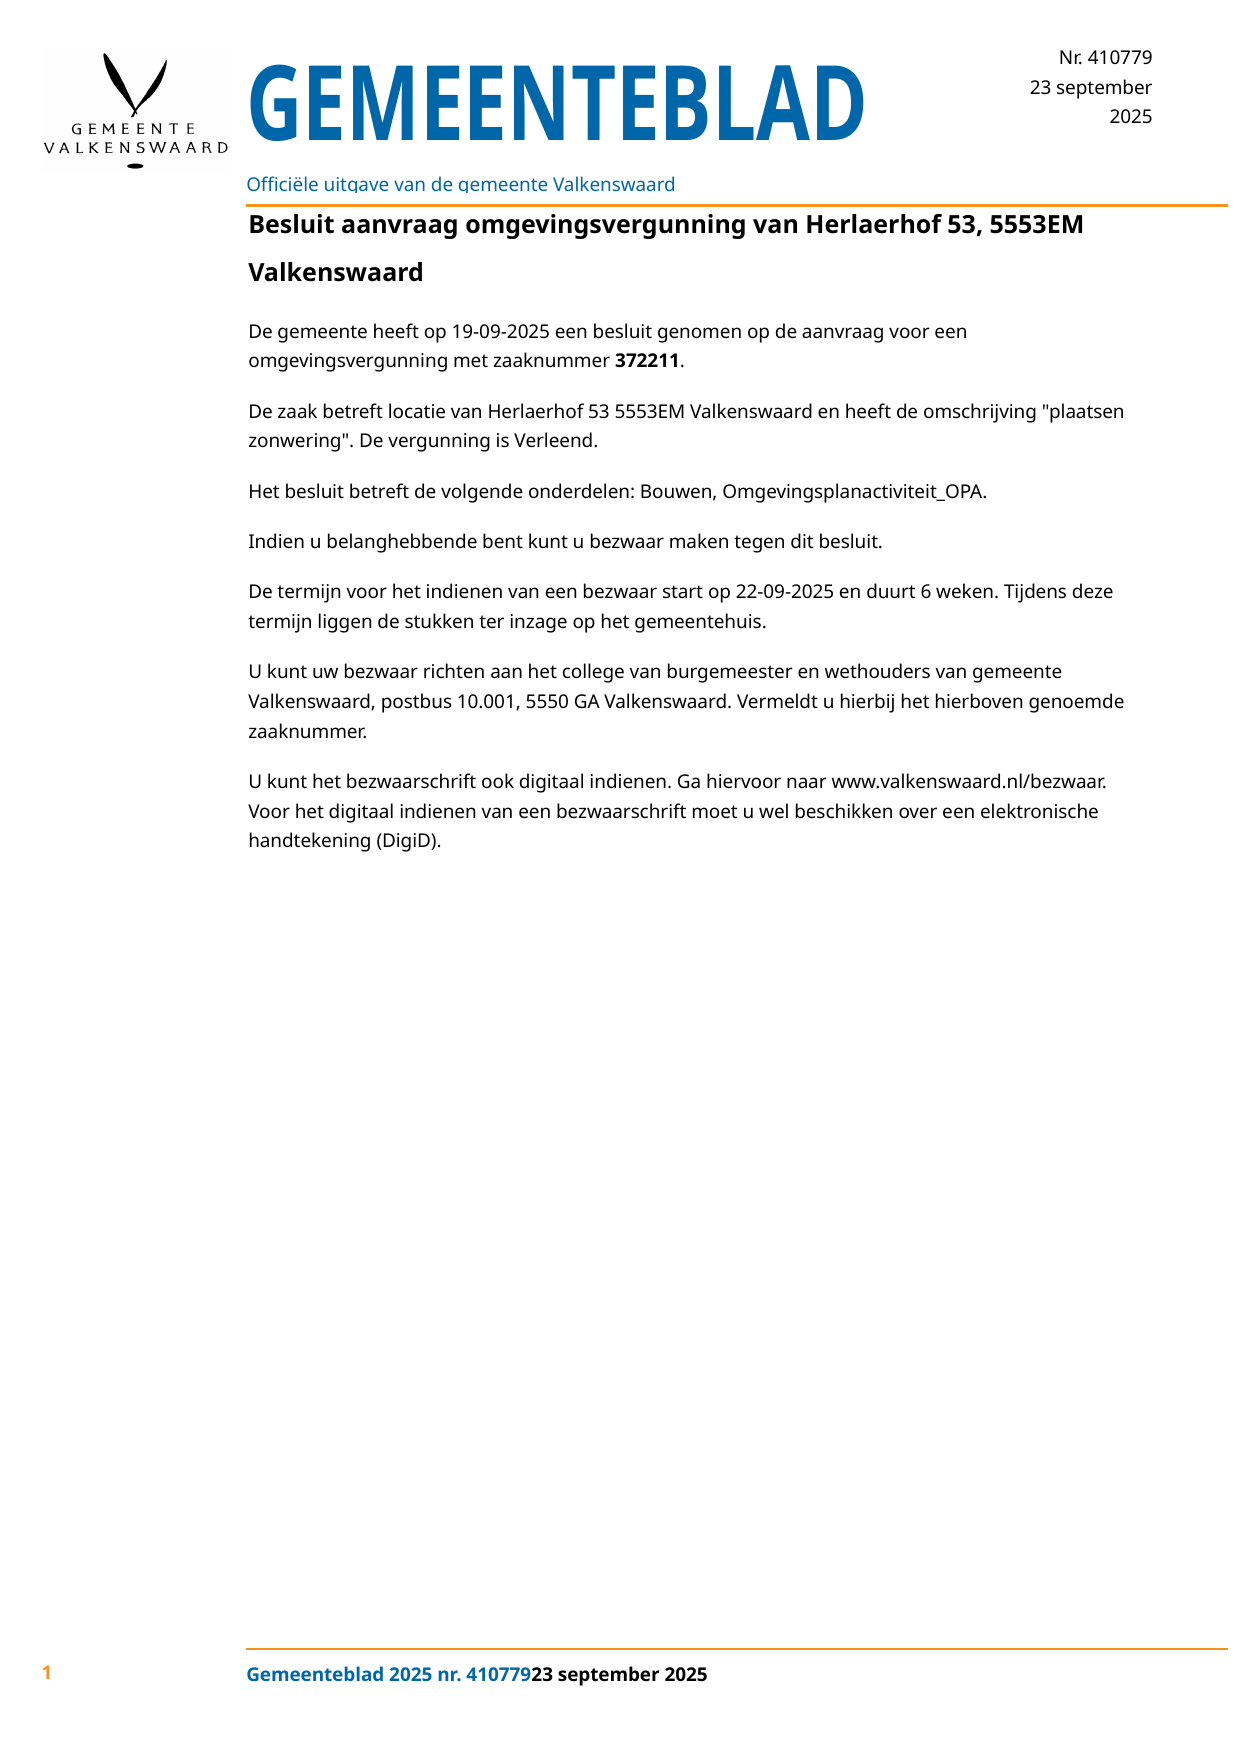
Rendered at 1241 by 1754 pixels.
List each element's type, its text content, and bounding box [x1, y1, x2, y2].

text De gemeente heeft op 19-09-2025 een besluit genomen op de aanvraag voor een omgevingsvergunning met zaaknummer 372211. [248, 318, 1152, 373]
text De termijn voor het indienen van een bezwaar start op 22-09-2025 en duurt 6 weken. Tijdens deze termijn liggen de stukken ter inzage op het gemeentehuis. [248, 579, 1152, 634]
text U kunt het bezwaarschrift ook digitaal indienen. Ga hiervoor naar www.valkenswaard.nl/bezwaar. Voor het digitaal indienen van een bezwaarschrift moet u wel beschikken over een elektronische handtekening (DigiD). [248, 768, 1152, 853]
text Indien u belanghebbende bent kunt u bezwaar maken tegen dit besluit. [248, 528, 1152, 554]
text Besluit aanvraag omgevingsvergunning van Herlaerhof 53, 5553EM Valkenswaard [248, 207, 1152, 288]
text U kunt uw bezwaar richten aan het college van burgemeester en wethouders van gemeente Valkenswaard, postbus 10.001, 5550 GA Valkenswaard. Vermeldt u hierbij het hierboven genoemde zaaknummer. [248, 659, 1152, 744]
text Het besluit betreft de volgende onderdelen: Bouwen, Omgevingsplanactiviteit_OPA. [248, 478, 1152, 504]
text De zaak betreft locatie van Herlaerhof 53 5553EM Valkenswaard en heeft de omschrijving "plaatsen zonwering". De vergunning is Verleend. [248, 398, 1152, 453]
picture [41, 47, 231, 172]
